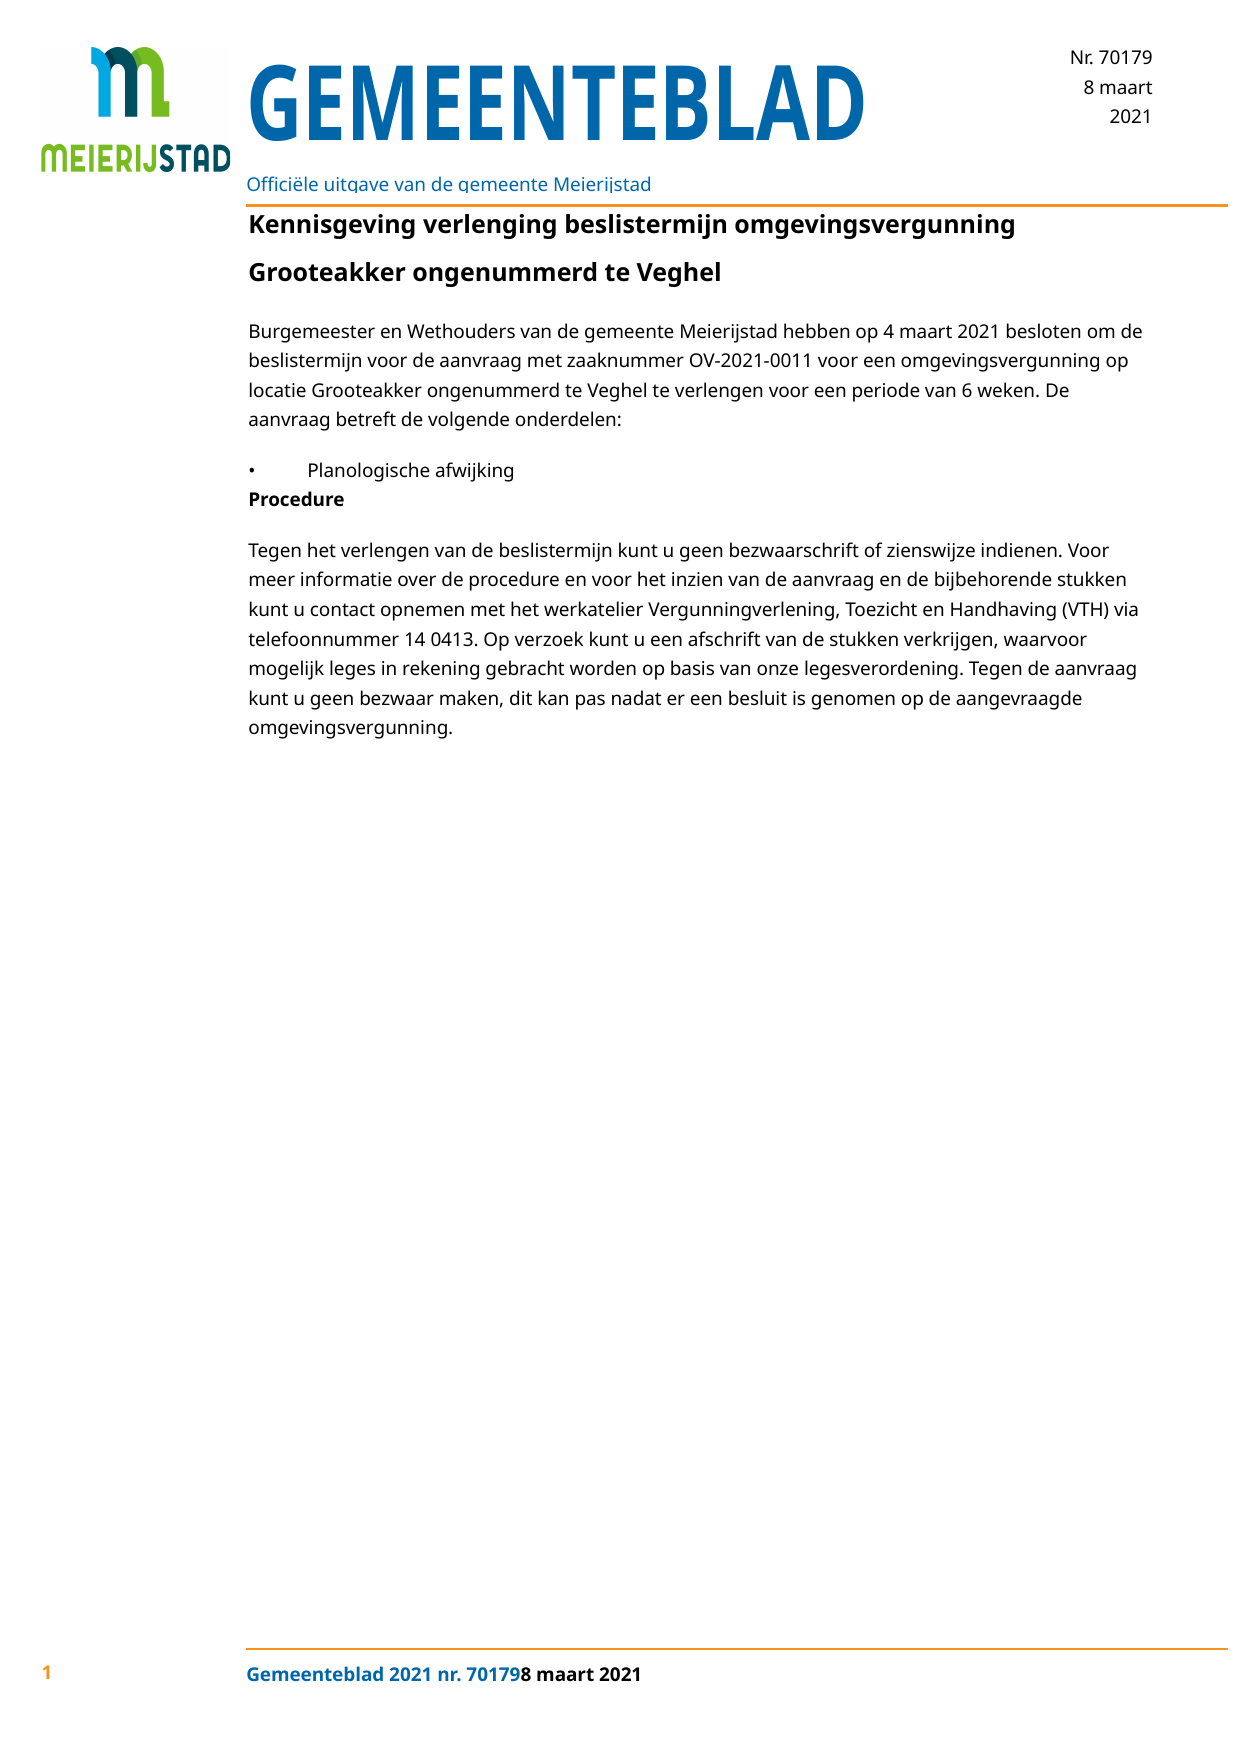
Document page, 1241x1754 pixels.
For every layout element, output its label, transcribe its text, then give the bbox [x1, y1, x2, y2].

text Kennisgeving verlenging beslistermijn omgevingsvergunning Grooteakker ongenummerd te Veghel [248, 207, 1152, 288]
text Procedure [248, 487, 1152, 512]
list Planologische afwijking [248, 457, 1152, 483]
text Burgemeester en Wethouders van de gemeente Meierijstad hebben op 4 maart 2021 besloten om de beslistermijn voor de aanvraag met zaaknummer OV-2021-0011 voor een omgevingsvergunning op locatie Grooteakker ongenummerd te Veghel te verlengen voor een periode van 6 weken. De aanvraag betreft de volgende onderdelen: [248, 318, 1152, 432]
picture [41, 47, 231, 172]
text Tegen het verlengen van de beslistermijn kunt u geen bezwaarschrift of zienswijze indienen. Voor meer informatie over de procedure en voor het inzien van de aanvraag en de bijbehorende stukken kunt u contact opnemen met het werkatelier Vergunningverlening, Toezicht en Handhaving (VTH) via telefoonnummer 14 0413. Op verzoek kunt u een afschrift van de stukken verkrijgen, waarvoor mogelijk leges in rekening gebracht worden op basis van onze legesverordening. Tegen de aanvraag kunt u geen bezwaar maken, dit kan pas nadat er een besluit is genomen op de aangevraagde omgevingsvergunning. [248, 537, 1152, 740]
